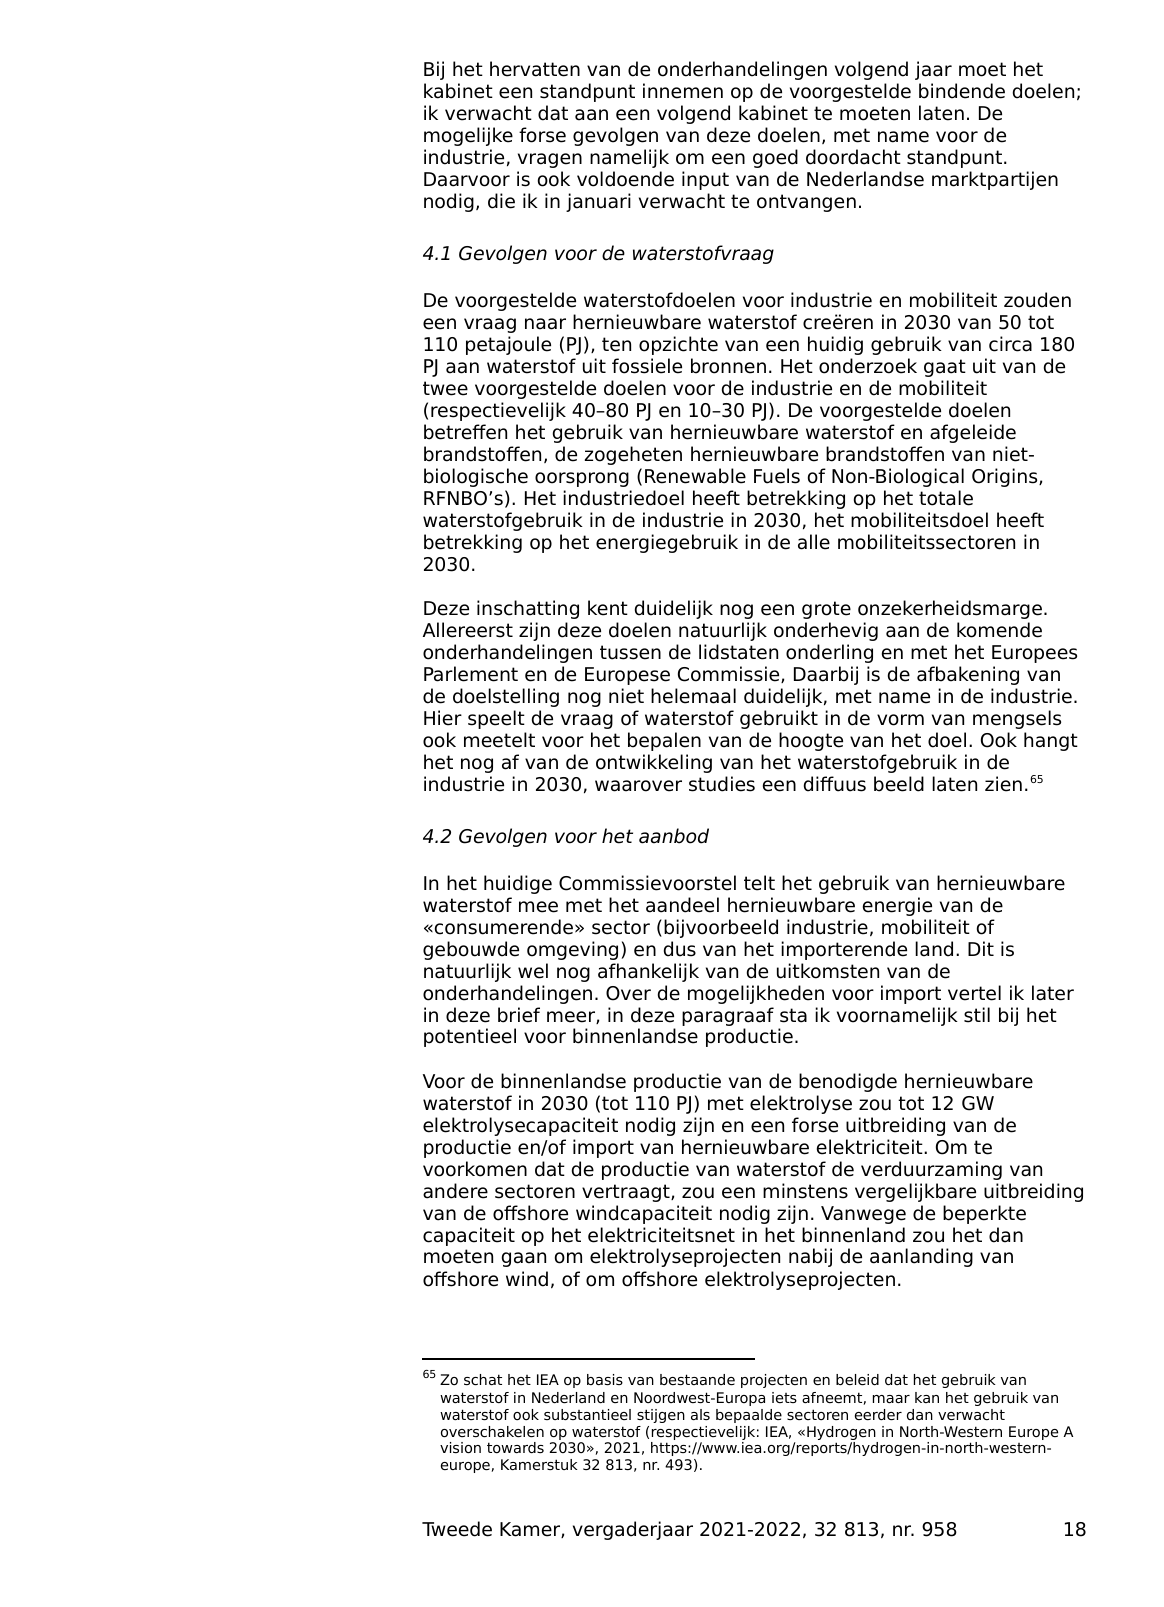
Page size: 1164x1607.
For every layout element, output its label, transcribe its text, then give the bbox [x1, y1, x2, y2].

text Bij het hervatten van de onderhandelingen volgend jaar moet het kabinet een standpunt innemen op de voorgestelde bindende doelen; ik verwacht dat aan een volgend kabinet te moeten laten. De mogelijke forse gevolgen van deze doelen, met name voor de industrie, vragen namelijk om een goed doordacht standpunt. Daarvoor is ook voldoende input van de Nederlandse marktpartijen nodig, die ik in januari verwacht te ontvangen. [422, 59, 1087, 213]
text De voorgestelde waterstofdoelen voor industrie en mobiliteit zouden een vraag naar hernieuwbare waterstof creëren in 2030 van 50 tot 110 petajoule (PJ), ten opzichte van een huidig gebruik van circa 180 PJ aan waterstof uit fossiele bronnen. Het onderzoek gaat uit van de twee voorgestelde doelen voor de industrie en de mobiliteit (respectievelijk 40–80 PJ en 10–30 PJ). De voorgestelde doelen betreffen het gebruik van hernieuwbare waterstof en afgeleide brandstoffen, de zogeheten hernieuwbare brandstoffen van niet-biologische oorsprong (Renewable Fuels of Non-Biological Origins, RFNBO’s). Het industriedoel heeft betrekking op het totale waterstofgebruik in de industrie in 2030, het mobiliteitsdoel heeft betrekking op het energiegebruik in de alle mobiliteitssectoren in 2030. [422, 290, 1087, 576]
text In het huidige Commissievoorstel telt het gebruik van hernieuwbare waterstof mee met het aandeel hernieuwbare energie van de «consumerende» sector (bijvoorbeeld industrie, mobiliteit of gebouwde omgeving) en dus van het importerende land. Dit is natuurlijk wel nog afhankelijk van de uitkomsten van de onderhandelingen. Over de mogelijkheden voor import vertel ik later in deze brief meer, in deze paragraaf sta ik voornamelijk stil bij het potentieel voor binnenlandse productie. [422, 873, 1087, 1048]
text Voor de binnenlandse productie van de benodigde hernieuwbare waterstof in 2030 (tot 110 PJ) met elektrolyse zou tot 12 GW elektrolysecapaciteit nodig zijn en een forse uitbreiding van de productie en/of import van hernieuwbare elektriciteit. Om te voorkomen dat de productie van waterstof de verduurzaming van andere sectoren vertraagt, zou een minstens vergelijkbare uitbreiding van de offshore windcapaciteit nodig zijn. Vanwege de beperkte capaciteit op het elektriciteitsnet in het binnenland zou het dan moeten gaan om elektrolyseprojecten nabij de aanlanding van offshore wind, of om offshore elektrolyseprojecten. [422, 1071, 1087, 1290]
subtitle 4.1 Gevolgen voor de waterstofvraag [422, 243, 1087, 265]
text Zo schat het IEA op basis van bestaande projecten en beleid dat het gebruik van waterstof in Nederland en Noordwest-Europa iets afneemt, maar kan het gebruik van waterstof ook substantieel stijgen als bepaalde sectoren eerder dan verwacht overschakelen op waterstof (respectievelijk: IEA, «Hydrogen in North-Western Europe A vision towards 2030», 2021, https://www.iea.org/reports/hydrogen-in-north-western-europe, Kamerstuk 32 813, nr. 493). [422, 1368, 1087, 1474]
subtitle 4.2 Gevolgen voor het aanbod [422, 826, 1087, 848]
text Deze inschatting kent duidelijk nog een grote onzekerheidsmarge. Allereerst zijn deze doelen natuurlijk onderhevig aan de komende onderhandelingen tussen de lidstaten onderling en met het Europees Parlement en de Europese Commissie, Daarbij is de afbakening van de doelstelling nog niet helemaal duidelijk, met name in de industrie. Hier speelt de vraag of waterstof gebruikt in de vorm van mengsels ook meetelt voor het bepalen van de hoogte van het doel. Ook hangt het nog af van de ontwikkeling van het waterstofgebruik in de industrie in 2030, waarover studies een diffuus beeld laten zien. [422, 598, 1087, 796]
